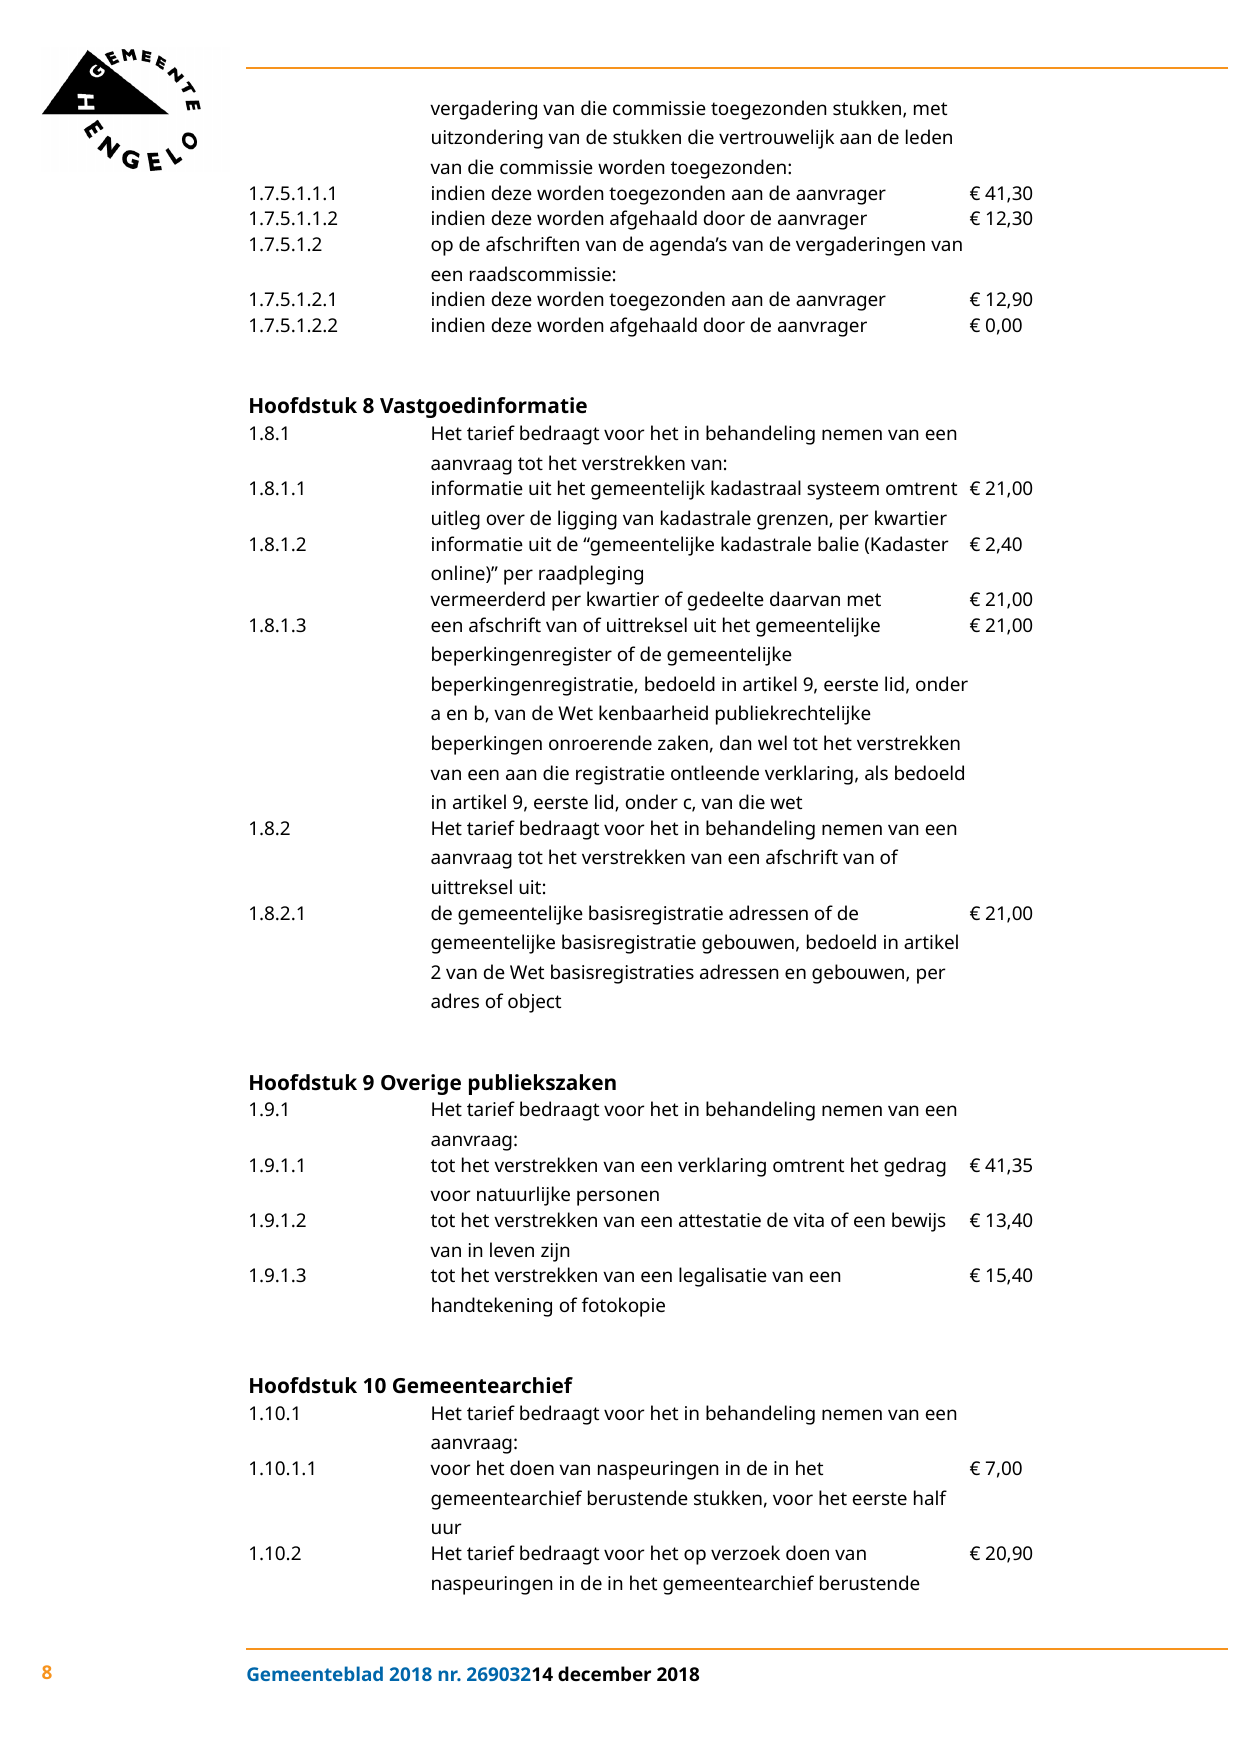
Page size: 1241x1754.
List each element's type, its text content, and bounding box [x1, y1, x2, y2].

table_header Het tarief bedraagt voor het in behandeling nemen van een aanvraag: [430, 1400, 969, 1455]
table_cell 1.8.1.1 [248, 475, 430, 531]
table_header Het tarief bedraagt voor het in behandeling nemen van een aanvraag: [430, 1097, 969, 1152]
table_cell tot het verstrekken van een verklaring omtrent het gedrag voor natuurlijke personen [430, 1152, 969, 1207]
table_cell Het tarief bedraagt voor het in behandeling nemen van een aanvraag tot het verstrekken van een afschrift van of uittreksel uit: [430, 815, 969, 900]
text Hoofdstuk 9 Overige publiekszaken [248, 1068, 1152, 1096]
table_cell 1.8.1.3 [248, 612, 430, 815]
text Hoofdstuk 10 Gemeentearchief [248, 1371, 1152, 1400]
table_cell 1.7.5.1.2.1 [248, 286, 430, 312]
table_cell € 20,90 [969, 1540, 1152, 1596]
table_cell indien deze worden toegezonden aan de aanvrager [430, 180, 969, 205]
table_cell vermeerderd per kwartier of gedeelte daarvan met [430, 586, 969, 612]
table_cell € 21,00 [969, 586, 1152, 612]
table_cell € 21,00 [969, 475, 1152, 531]
table_cell 1.8.2.1 [248, 900, 430, 1014]
picture [41, 47, 231, 172]
table_cell [248, 586, 430, 612]
table_cell voor het doen van naspeuringen in de in het gemeentearchief berustende stukken, voor het eerste half uur [430, 1455, 969, 1540]
table_cell informatie uit de “gemeentelijke kadastrale balie (Kadaster online)” per raadpleging [430, 531, 969, 586]
table_cell [969, 815, 1152, 900]
table_cell € 21,00 [969, 612, 1152, 815]
table_cell € 7,00 [969, 1455, 1152, 1540]
table_cell 1.7.5.1.1.1 [248, 180, 430, 205]
table_cell [248, 95, 430, 180]
table_cell vergadering van die commissie toegezonden stukken, met uitzondering van de stukken die vertrouwelijk aan de leden van die commissie worden toegezonden: [430, 95, 969, 180]
table_cell € 12,30 [969, 205, 1152, 231]
table_cell 1.9.1.3 [248, 1263, 430, 1318]
table_cell 1.10.1.1 [248, 1455, 430, 1540]
table_header Het tarief bedraagt voor het in behandeling nemen van een aanvraag tot het verstrekken van: [430, 420, 969, 475]
table_cell 1.9.1.1 [248, 1152, 430, 1207]
table_cell € 12,90 [969, 286, 1152, 312]
table_header 1.9.1 [248, 1097, 430, 1152]
table_cell € 41,35 [969, 1152, 1152, 1207]
table_cell € 41,30 [969, 180, 1152, 205]
table_cell € 13,40 [969, 1207, 1152, 1262]
table_header [969, 1097, 1152, 1152]
table_cell Het tarief bedraagt voor het op verzoek doen van naspeuringen in de in het gemeentearchief berustende [430, 1540, 969, 1596]
table_cell € 2,40 [969, 531, 1152, 586]
table_header [969, 1400, 1152, 1455]
table_cell 1.7.5.1.2 [248, 231, 430, 286]
table_cell een afschrift van of uittreksel uit het gemeentelijke beperkingenregister of de gemeentelijke beperkingenregistratie, bedoeld in artikel 9, eerste lid, onder a en b, van de Wet kenbaarheid publiekrechtelijke beperkingen onroerende zaken, dan wel tot het verstrekken van een aan die registratie ontleende verklaring, als bedoeld in artikel 9, eerste lid, onder c, van die wet [430, 612, 969, 815]
table_cell 1.7.5.1.2.2 [248, 312, 430, 338]
table_cell indien deze worden afgehaald door de aanvrager [430, 312, 969, 338]
table_cell de gemeentelijke basisregistratie adressen of de gemeentelijke basisregistratie gebouwen, bedoeld in artikel 2 van de Wet basisregistraties adressen en gebouwen, per adres of object [430, 900, 969, 1014]
table_cell op de afschriften van de agenda’s van de vergaderingen van een raadscommissie: [430, 231, 969, 286]
table_cell € 0,00 [969, 312, 1152, 338]
table_header 1.8.1 [248, 420, 430, 475]
text Hoofdstuk 8 Vastgoedinformatie [248, 392, 1152, 420]
table_cell 1.9.1.2 [248, 1207, 430, 1262]
table_cell 1.7.5.1.1.2 [248, 205, 430, 231]
table_cell tot het verstrekken van een attestatie de vita of een bewijs van in leven zijn [430, 1207, 969, 1262]
table_cell 1.8.2 [248, 815, 430, 900]
table_cell tot het verstrekken van een legalisatie van een handtekening of fotokopie [430, 1263, 969, 1318]
table_cell [969, 95, 1152, 180]
table_cell informatie uit het gemeentelijk kadastraal systeem omtrent uitleg over de ligging van kadastrale grenzen, per kwartier [430, 475, 969, 531]
table_cell € 15,40 [969, 1263, 1152, 1318]
table_cell 1.8.1.2 [248, 531, 430, 586]
table_cell € 21,00 [969, 900, 1152, 1014]
table_header 1.10.1 [248, 1400, 430, 1455]
table_cell indien deze worden afgehaald door de aanvrager [430, 205, 969, 231]
table_cell 1.10.2 [248, 1540, 430, 1596]
table_cell [969, 231, 1152, 286]
table_cell indien deze worden toegezonden aan de aanvrager [430, 286, 969, 312]
table_header [969, 420, 1152, 475]
